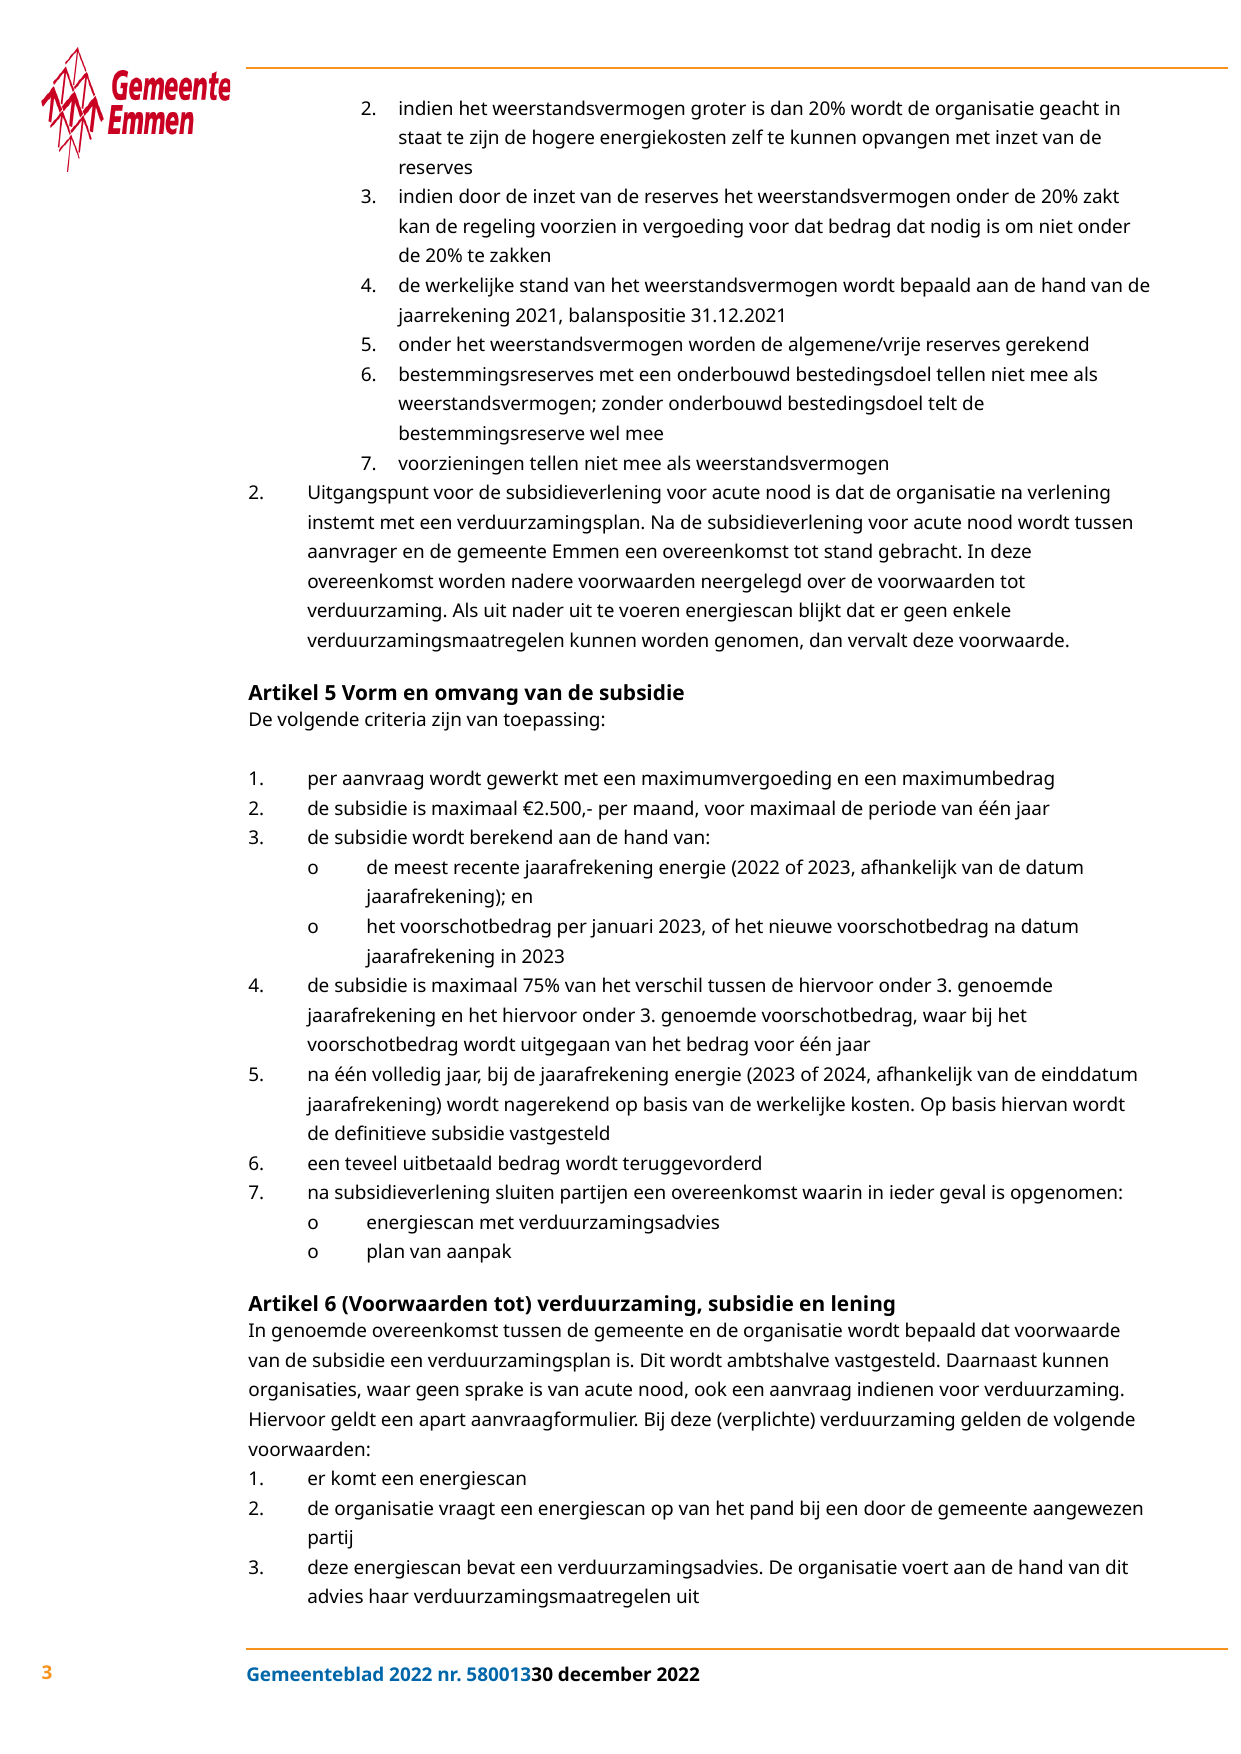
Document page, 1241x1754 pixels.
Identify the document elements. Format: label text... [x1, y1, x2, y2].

text Artikel 5 Vorm en omvang van de subsidie [248, 678, 1152, 706]
list het voorschotbedrag per januari 2023, of het nieuwe voorschotbedrag na datum jaarafrekening in 2023 [307, 913, 1152, 968]
list voorzieningen tellen niet mee als weerstandsvermogen [361, 450, 1152, 476]
list na één volledig jaar, bij de jaarafrekening energie (2023 of 2024, afhankelijk van de einddatum jaarafrekening) wordt nagerekend op basis van de werkelijke kosten. Op basis hiervan wordt de definitieve subsidie vastgesteld [248, 1061, 1152, 1146]
list plan van aanpak [307, 1239, 1152, 1264]
list er komt een energiescan [248, 1465, 1152, 1491]
list de organisatie vraagt een energiescan op van het pand bij een door de gemeente aangewezen partij [248, 1495, 1152, 1550]
list indien het weerstandsvermogen groter is dan 20% wordt de organisatie geacht in staat te zijn de hogere energiekosten zelf te kunnen opvangen met inzet van de reserves [361, 95, 1152, 180]
text De volgende criteria zijn van toepassing: [248, 706, 1152, 732]
list energiescan met verduurzamingsadvies [307, 1209, 1152, 1235]
list een teveel uitbetaald bedrag wordt teruggevorderd [248, 1150, 1152, 1176]
list de subsidie is maximaal €2.500,- per maand, voor maximaal de periode van één jaar [248, 795, 1152, 821]
list bestemmingsreserves met een onderbouwd bestedingsdoel tellen niet mee als weerstandsvermogen; zonder onderbouwd bestedingsdoel telt de bestemmingsreserve wel mee [361, 361, 1152, 446]
list de werkelijke stand van het weerstandsvermogen wordt bepaald aan de hand van de jaarrekening 2021, balanspositie 31.12.2021 [361, 272, 1152, 328]
list Uitgangspunt voor de subsidieverlening voor acute nood is dat de organisatie na verlening instemt met een verduurzamingsplan. Na de subsidieverlening voor acute nood wordt tussen aanvrager en de gemeente Emmen een overeenkomst tot stand gebracht. In deze overeenkomst worden nadere voorwaarden neergelegd over de voorwaarden tot verduurzaming. Als uit nader uit te voeren energiescan blijkt dat er geen enkele verduurzamingsmaatregelen kunnen worden genomen, dan vervalt deze voorwaarde. [248, 479, 1152, 653]
list indien door de inzet van de reserves het weerstandsvermogen onder de 20% zakt kan de regeling voorzien in vergoeding voor dat bedrag dat nodig is om niet onder de 20% te zakken [361, 183, 1152, 268]
picture [41, 47, 231, 172]
list deze energiescan bevat een verduurzamingsadvies. De organisatie voert aan de hand van dit advies haar verduurzamingsmaatregelen uit [248, 1554, 1152, 1609]
list onder het weerstandsvermogen worden de algemene/vrije reserves gerekend [361, 331, 1152, 357]
list de meest recente jaarafrekening energie (2022 of 2023, afhankelijk van de datum jaarafrekening); en [307, 854, 1152, 909]
text In genoemde overeenkomst tussen de gemeente en de organisatie wordt bepaald dat voorwaarde van de subsidie een verduurzamingsplan is. Dit wordt ambtshalve vastgesteld. Daarnaast kunnen organisaties, waar geen sprake is van acute nood, ook een aanvraag indienen voor verduurzaming. Hiervoor geldt een apart aanvraagformulier. Bij deze (verplichte) verduurzaming gelden de volgende voorwaarden: [248, 1317, 1152, 1462]
list de subsidie is maximaal 75% van het verschil tussen de hiervoor onder 3. genoemde jaarafrekening en het hiervoor onder 3. genoemde voorschotbedrag, waar bij het voorschotbedrag wordt uitgegaan van het bedrag voor één jaar [248, 972, 1152, 1057]
list na subsidieverlening sluiten partijen een overeenkomst waarin in ieder geval is opgenomen: [248, 1179, 1152, 1205]
text Artikel 6 (Voorwaarden tot) verduurzaming, subsidie en lening [248, 1289, 1152, 1317]
list per aanvraag wordt gewerkt met een maximumvergoeding en een maximumbedrag [248, 765, 1152, 791]
list de subsidie wordt berekend aan de hand van: [248, 824, 1152, 850]
